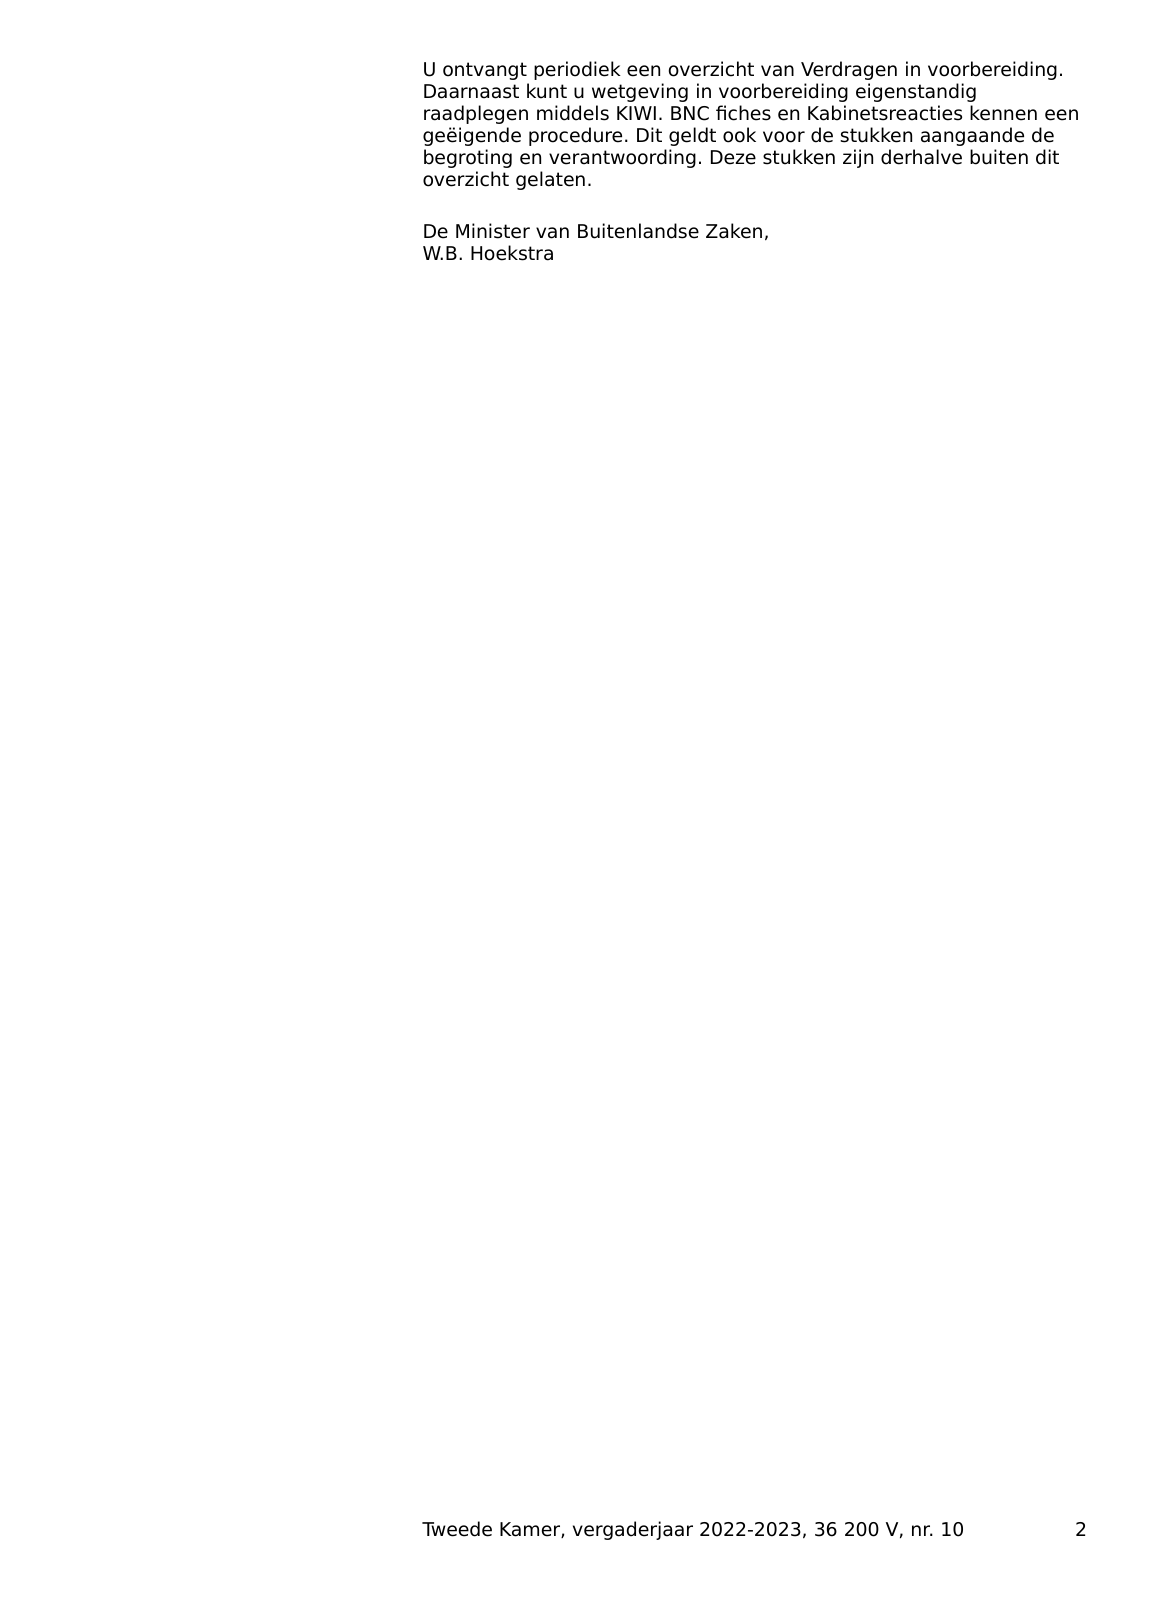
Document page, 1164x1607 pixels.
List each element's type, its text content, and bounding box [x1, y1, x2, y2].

text De Minister van Buitenlandse Zaken, W.B. Hoekstra [422, 221, 1087, 265]
text U ontvangt periodiek een overzicht van Verdragen in voorbereiding. Daarnaast kunt u wetgeving in voorbereiding eigenstandig raadplegen middels KIWI. BNC fiches en Kabinetsreacties kennen een geëigende procedure. Dit geldt ook voor de stukken aangaande de begroting en verantwoording. Deze stukken zijn derhalve buiten dit overzicht gelaten. [422, 59, 1087, 191]
